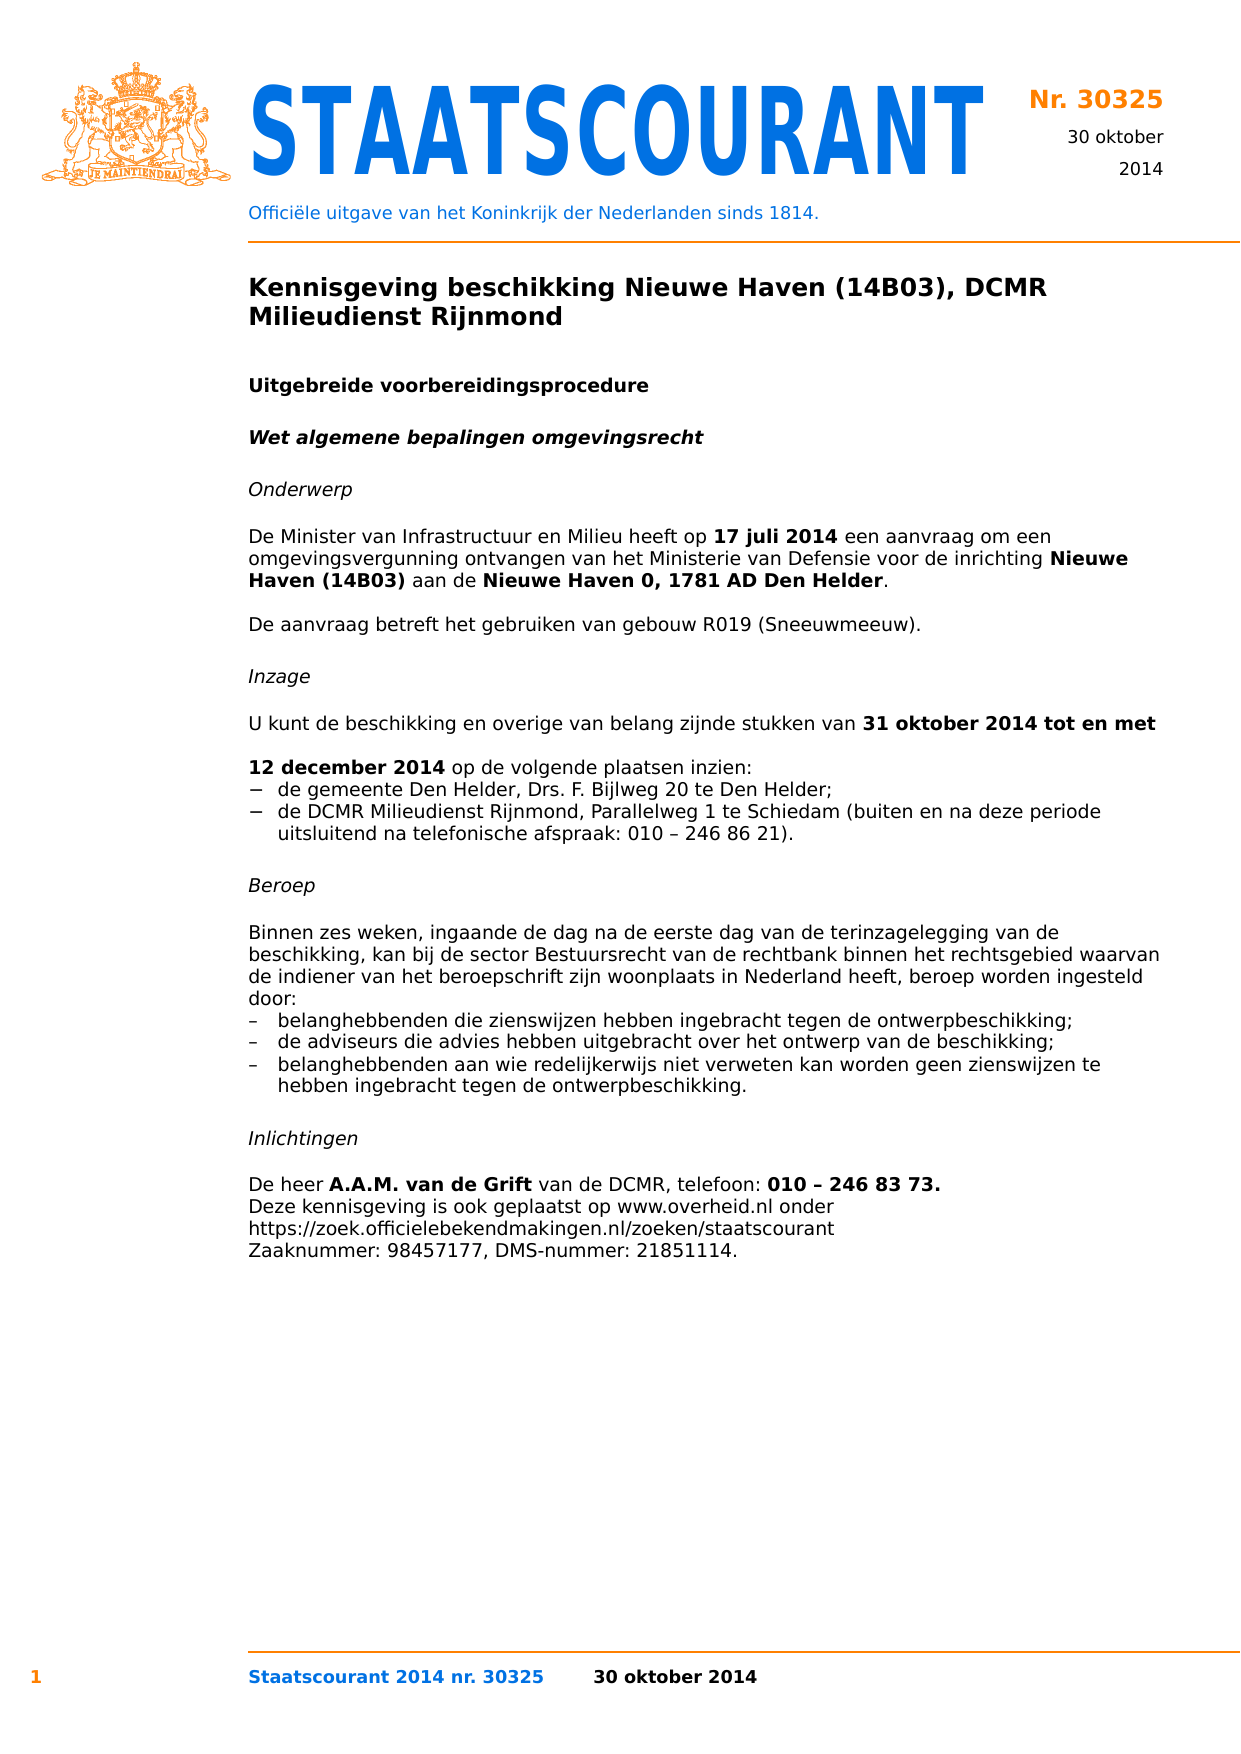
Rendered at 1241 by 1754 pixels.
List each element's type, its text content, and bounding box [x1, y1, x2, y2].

text Zaaknummer: 98457177, DMS-nummer: 21851114. [248, 1240, 1163, 1262]
text 12 december 2014 op de volgende plaatsen inzien: [248, 757, 1163, 779]
subtitle Uitgebreide voorbereidingsprocedure [248, 375, 1163, 397]
table_cell 2014 [998, 153, 1240, 203]
text − de DCMR Milieudienst Rijnmond, Parallelweg 1 te Schiedam (buiten en na deze periode uitsluitend na telefonische afspraak: 010 – 246 86 21). [248, 801, 1163, 844]
subtitle Beroep [248, 874, 1163, 897]
text Binnen zes weken, ingaande de dag na de eerste dag van de terinzagelegging van de beschikking, kan bij de sector Bestuursrecht van de rechtbank binnen het rechtsgebied waarvan de indiener van het beroepschrift zijn woonplaats in Nederland heeft, beroep worden ingesteld door: [248, 922, 1163, 1009]
table_cell Officiële uitgave van het Koninkrijk der Nederlanden sinds 1814. [248, 203, 1240, 241]
text − de gemeente Den Helder, Drs. F. Bijlweg 20 te Den Helder; [248, 779, 1163, 801]
table_header STAATSCOURANT [248, 62, 998, 203]
text De heer A.A.M. van de Grift van de DCMR, telefoon: 010 – 246 83 73. [248, 1174, 1163, 1196]
text De aanvraag betreft het gebruiken van gebouw R019 (Sneeuwmeeuw). [248, 614, 1163, 636]
text – de adviseurs die advies hebben uitgebracht over het ontwerp van de beschikking; [248, 1031, 1163, 1053]
text De Minister van Infrastructuur en Milieu heeft op 17 juli 2014 een aanvraag om een omgevingsvergunning ontvangen van het Ministerie van Defensie voor de inrichting Nieuwe Haven (14B03) aan de Nieuwe Haven 0, 1781 AD Den Helder. [248, 526, 1163, 592]
text – belanghebbenden aan wie redelijkerwijs niet verweten kan worden geen zienswijzen te hebben ingebracht tegen de ontwerpbeschikking. [248, 1053, 1163, 1097]
subtitle Onderwerp [248, 479, 1163, 501]
subtitle Inlichtingen [248, 1127, 1163, 1149]
picture [41, 62, 231, 186]
subtitle Wet algemene bepalingen omgevingsrecht [248, 427, 1163, 449]
text – belanghebbenden die zienswijzen hebben ingebracht tegen de ontwerpbeschikking; [248, 1009, 1163, 1031]
subtitle Kennisgeving beschikking Nieuwe Haven (14B03), DCMR Milieudienst Rijnmond [248, 273, 1163, 331]
text Deze kennisgeving is ook geplaatst op www.overheid.nl onder https://zoek.officielebekendmakingen.nl/zoeken/staatscourant [248, 1196, 1163, 1240]
text U kunt de beschikking en overige van belang zijnde stukken van 31 oktober 2014 tot en met [248, 713, 1163, 735]
subtitle Inzage [248, 666, 1163, 688]
table_header [25, 62, 248, 241]
table_cell 30 oktober [998, 121, 1240, 153]
table_header Nr. 30325 [998, 62, 1240, 121]
